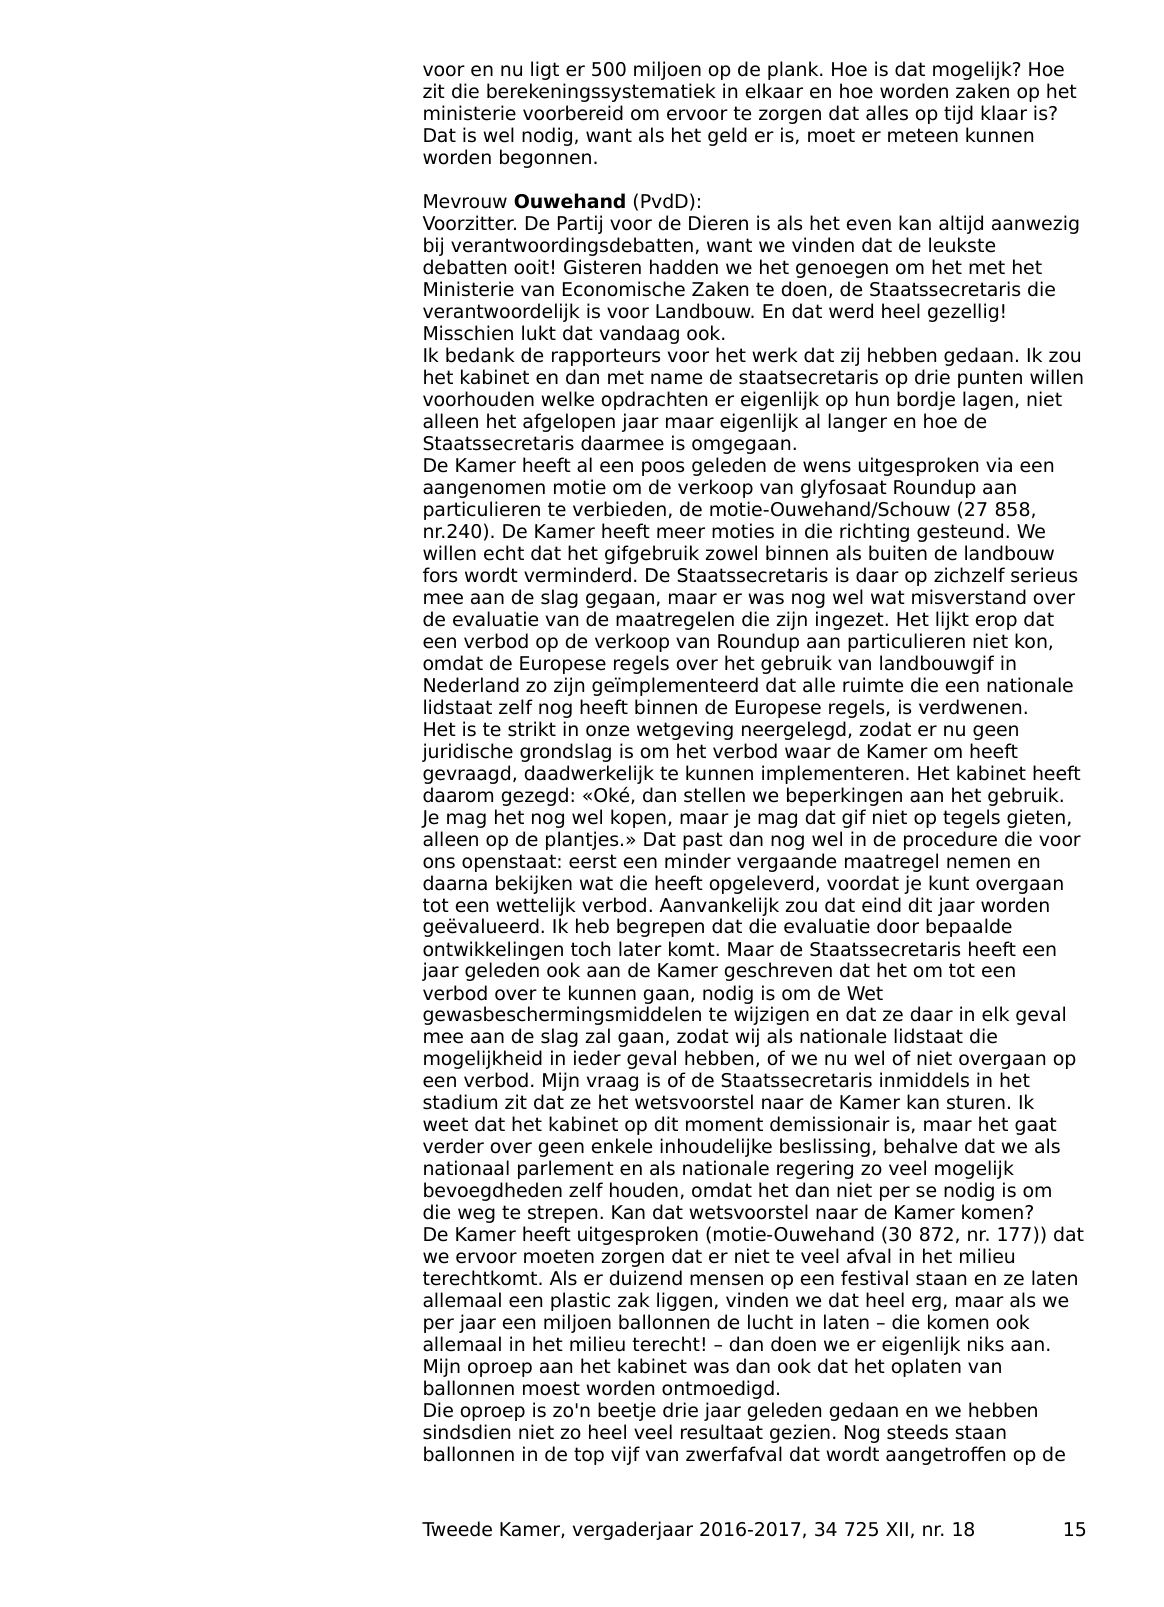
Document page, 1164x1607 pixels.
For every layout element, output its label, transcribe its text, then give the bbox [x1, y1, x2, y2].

text Ik bedank de rapporteurs voor het werk dat zij hebben gedaan. Ik zou het kabinet en dan met name de staatsecretaris op drie punten willen voorhouden welke opdrachten er eigenlijk op hun bordje lagen, niet alleen het afgelopen jaar maar eigenlijk al langer en hoe de Staatssecretaris daarmee is omgegaan. [422, 345, 1087, 455]
text De Kamer heeft uitgesproken (motie-Ouwehand (30 872, nr. 177)) dat we ervoor moeten zorgen dat er niet te veel afval in het milieu terechtkomt. Als er duizend mensen op een festival staan en ze laten allemaal een plastic zak liggen, vinden we dat heel erg, maar als we per jaar een miljoen ballonnen de lucht in laten – die komen ook allemaal in het milieu terecht! – dan doen we er eigenlijk niks aan. Mijn oproep aan het kabinet was dan ook dat het oplaten van ballonnen moest worden ontmoedigd. [422, 1224, 1087, 1400]
text De Kamer heeft al een poos geleden de wens uitgesproken via een aangenomen motie om de verkoop van glyfosaat Roundup aan particulieren te verbieden, de motie-Ouwehand/Schouw (27 858, nr.240). De Kamer heeft meer moties in die richting gesteund. We willen echt dat het gifgebruik zowel binnen als buiten de landbouw fors wordt verminderd. De Staatssecretaris is daar op zichzelf serieus mee aan de slag gegaan, maar er was nog wel wat misverstand over de evaluatie van de maatregelen die zijn ingezet. Het lijkt erop dat een verbod op de verkoop van Roundup aan particulieren niet kon, omdat de Europese regels over het gebruik van landbouwgif in Nederland zo zijn geïmplementeerd dat alle ruimte die een nationale lidstaat zelf nog heeft binnen de Europese regels, is verdwenen. [422, 455, 1087, 719]
text Die oproep is zo'n beetje drie jaar geleden gedaan en we hebben sindsdien niet zo heel veel resultaat gezien. Nog steeds staan ballonnen in de top vijf van zwerfafval dat wordt aangetroffen op de [422, 1400, 1087, 1466]
text Het is te strikt in onze wetgeving neergelegd, zodat er nu geen juridische grondslag is om het verbod waar de Kamer om heeft gevraagd, daadwerkelijk te kunnen implementeren. Het kabinet heeft daarom gezegd: «Oké, dan stellen we beperkingen aan het gebruik. Je mag het nog wel kopen, maar je mag dat gif niet op tegels gieten, alleen op de plantjes.» Dat past dan nog wel in de procedure die voor ons openstaat: eerst een minder vergaande maatregel nemen en daarna bekijken wat die heeft opgeleverd, voordat je kunt overgaan tot een wettelijk verbod. Aanvankelijk zou dat eind dit jaar worden geëvalueerd. Ik heb begrepen dat die evaluatie door bepaalde ontwikkelingen toch later komt. Maar de Staatssecretaris heeft een jaar geleden ook aan de Kamer geschreven dat het om tot een verbod over te kunnen gaan, nodig is om de Wet gewasbeschermingsmiddelen te wijzigen en dat ze daar in elk geval mee aan de slag zal gaan, zodat wij als nationale lidstaat die mogelijkheid in ieder geval hebben, of we nu wel of niet overgaan op een verbod. Mijn vraag is of de Staatssecretaris inmiddels in het stadium zit dat ze het wetsvoorstel naar de Kamer kan sturen. Ik weet dat het kabinet op dit moment demissionair is, maar het gaat verder over geen enkele inhoudelijke beslissing, behalve dat we als nationaal parlement en als nationale regering zo veel mogelijk bevoegdheden zelf houden, omdat het dan niet per se nodig is om die weg te strepen. Kan dat wetsvoorstel naar de Kamer komen? [422, 719, 1087, 1224]
text Voorzitter. De Partij voor de Dieren is als het even kan altijd aanwezig bij verantwoordingsdebatten, want we vinden dat de leukste debatten ooit! Gisteren hadden we het genoegen om het met het Ministerie van Economische Zaken te doen, de Staatssecretaris die verantwoordelijk is voor Landbouw. En dat werd heel gezellig! Misschien lukt dat vandaag ook. [422, 213, 1087, 345]
text voor en nu ligt er 500 miljoen op de plank. Hoe is dat mogelijk? Hoe zit die berekeningssystematiek in elkaar en hoe worden zaken op het ministerie voorbereid om ervoor te zorgen dat alles op tijd klaar is? Dat is wel nodig, want als het geld er is, moet er meteen kunnen worden begonnen. [422, 59, 1087, 169]
text Mevrouw Ouwehand (PvdD): [422, 191, 1087, 213]
